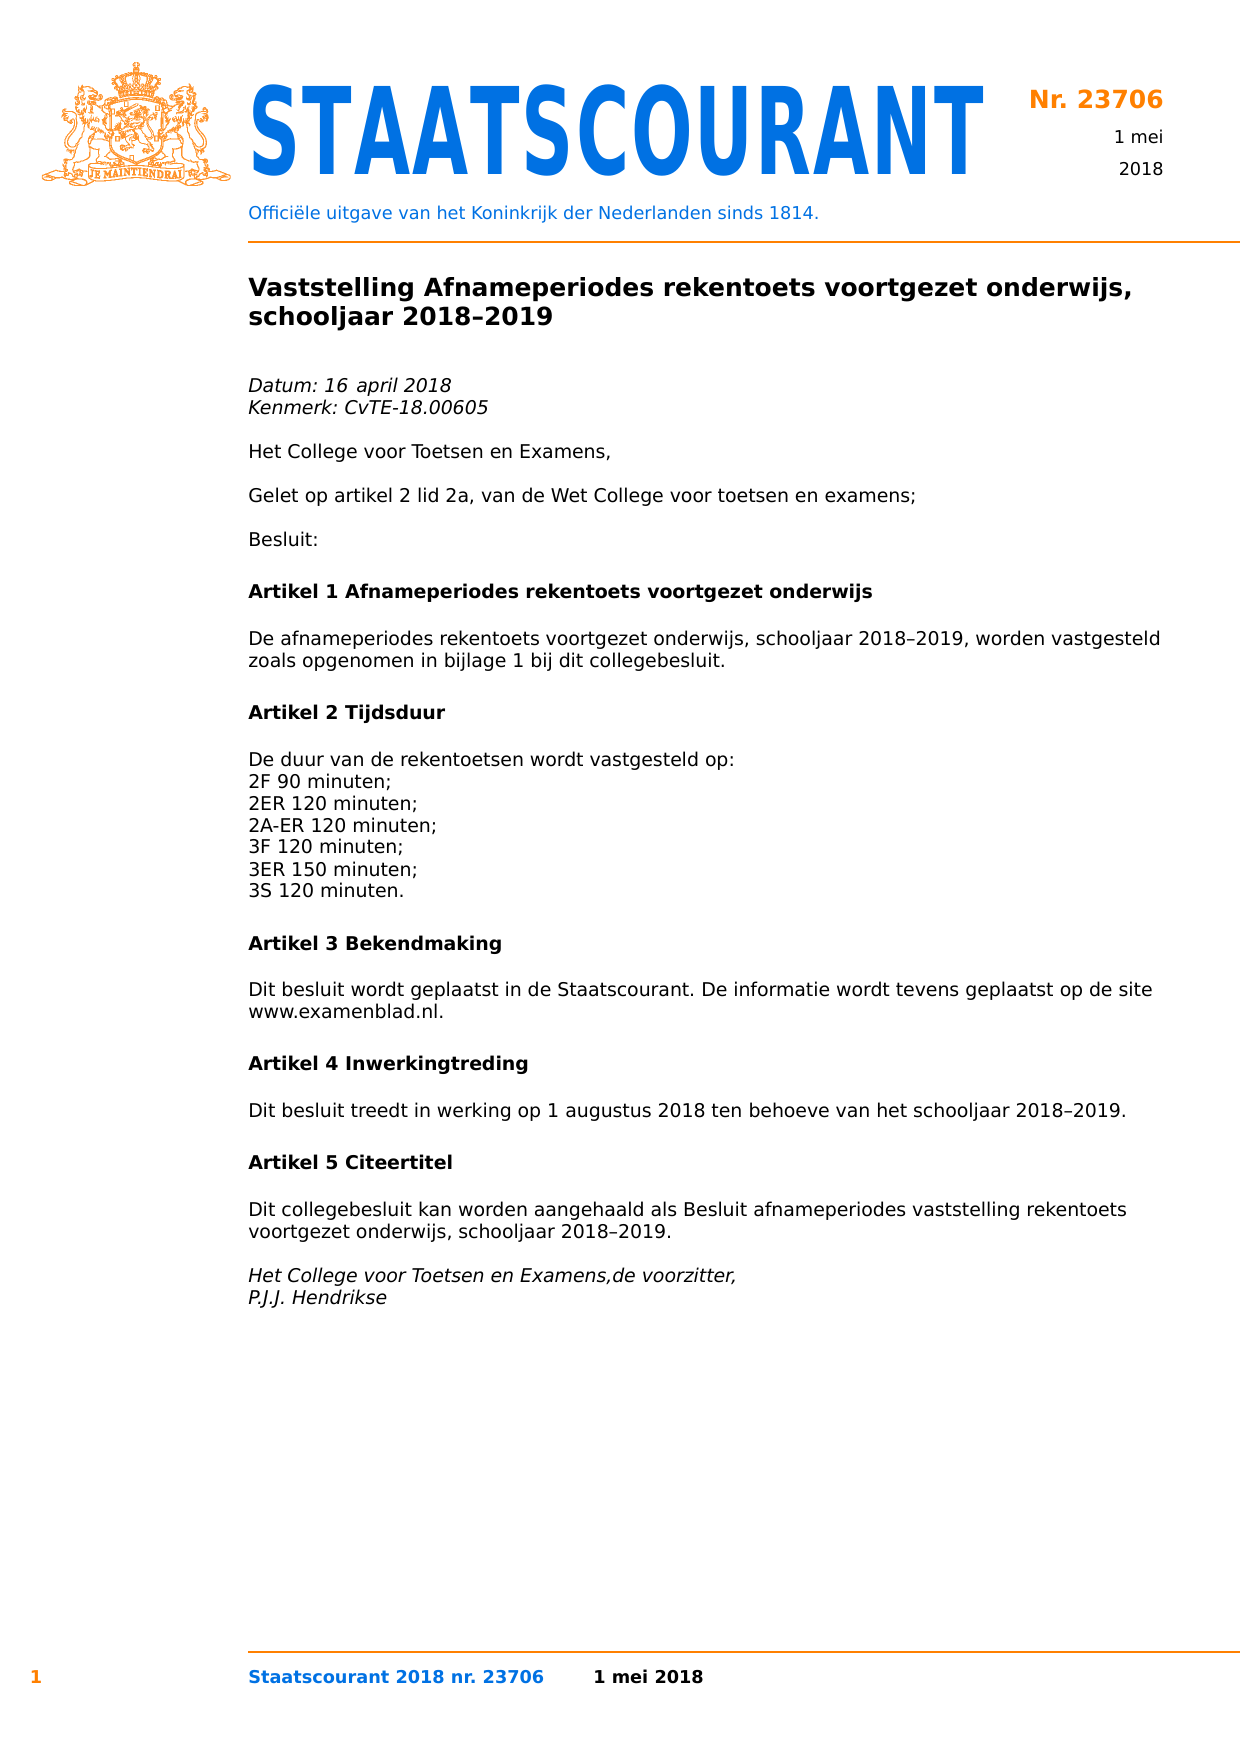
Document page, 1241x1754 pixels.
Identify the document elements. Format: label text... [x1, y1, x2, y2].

text Dit besluit treedt in werking op 1 augustus 2018 ten behoeve van het schooljaar 2018–2019. [248, 1100, 1163, 1122]
subtitle Artikel 1 Afnameperiodes rekentoets voortgezet onderwijs [248, 581, 1163, 603]
table_cell Officiële uitgave van het Koninkrijk der Nederlanden sinds 1814. [248, 203, 1240, 241]
text 3S 120 minuten. [248, 880, 1163, 902]
text Het College voor Toetsen en Examens,de voorzitter, P.J.J. Hendrikse [248, 1265, 1163, 1309]
text Het College voor Toetsen en Examens, [248, 441, 1163, 463]
text 3F 120 minuten; [248, 836, 1163, 858]
text 2ER 120 minuten; [248, 792, 1163, 814]
subtitle Artikel 5 Citeertitel [248, 1152, 1163, 1174]
text Kenmerk: CvTE-18.00605 [248, 397, 1163, 419]
table_cell 1 mei [998, 121, 1240, 153]
text De afnameperiodes rekentoets voortgezet onderwijs, schooljaar 2018–2019, worden vastgesteld zoals opgenomen in bijlage 1 bij dit collegebesluit. [248, 628, 1163, 672]
subtitle Vaststelling Afnameperiodes rekentoets voortgezet onderwijs, schooljaar 2018–2019 [248, 273, 1163, 331]
table_header [25, 62, 248, 241]
text 2A-ER 120 minuten; [248, 814, 1163, 836]
subtitle Artikel 2 Tijdsduur [248, 702, 1163, 723]
text 3ER 150 minuten; [248, 858, 1163, 880]
text De duur van de rekentoetsen wordt vastgesteld op: [248, 748, 1163, 771]
subtitle Artikel 4 Inwerkingtreding [248, 1053, 1163, 1075]
text 2F 90 minuten; [248, 771, 1163, 792]
picture [41, 62, 231, 186]
subtitle Artikel 3 Bekendmaking [248, 932, 1163, 954]
text Dit collegebesluit kan worden aangehaald als Besluit afnameperiodes vaststelling rekentoets voortgezet onderwijs, schooljaar 2018–2019. [248, 1199, 1163, 1243]
table_cell 2018 [998, 153, 1240, 203]
text Datum: 16 april 2018 [248, 375, 1163, 397]
text Dit besluit wordt geplaatst in de Staatscourant. De informatie wordt tevens geplaatst op de site www.examenblad.nl. [248, 979, 1163, 1023]
text Gelet op artikel 2 lid 2a, van de Wet College voor toetsen en examens; [248, 485, 1163, 507]
table_header STAATSCOURANT [248, 62, 998, 203]
text Besluit: [248, 529, 1163, 551]
table_header Nr. 23706 [998, 62, 1240, 121]
